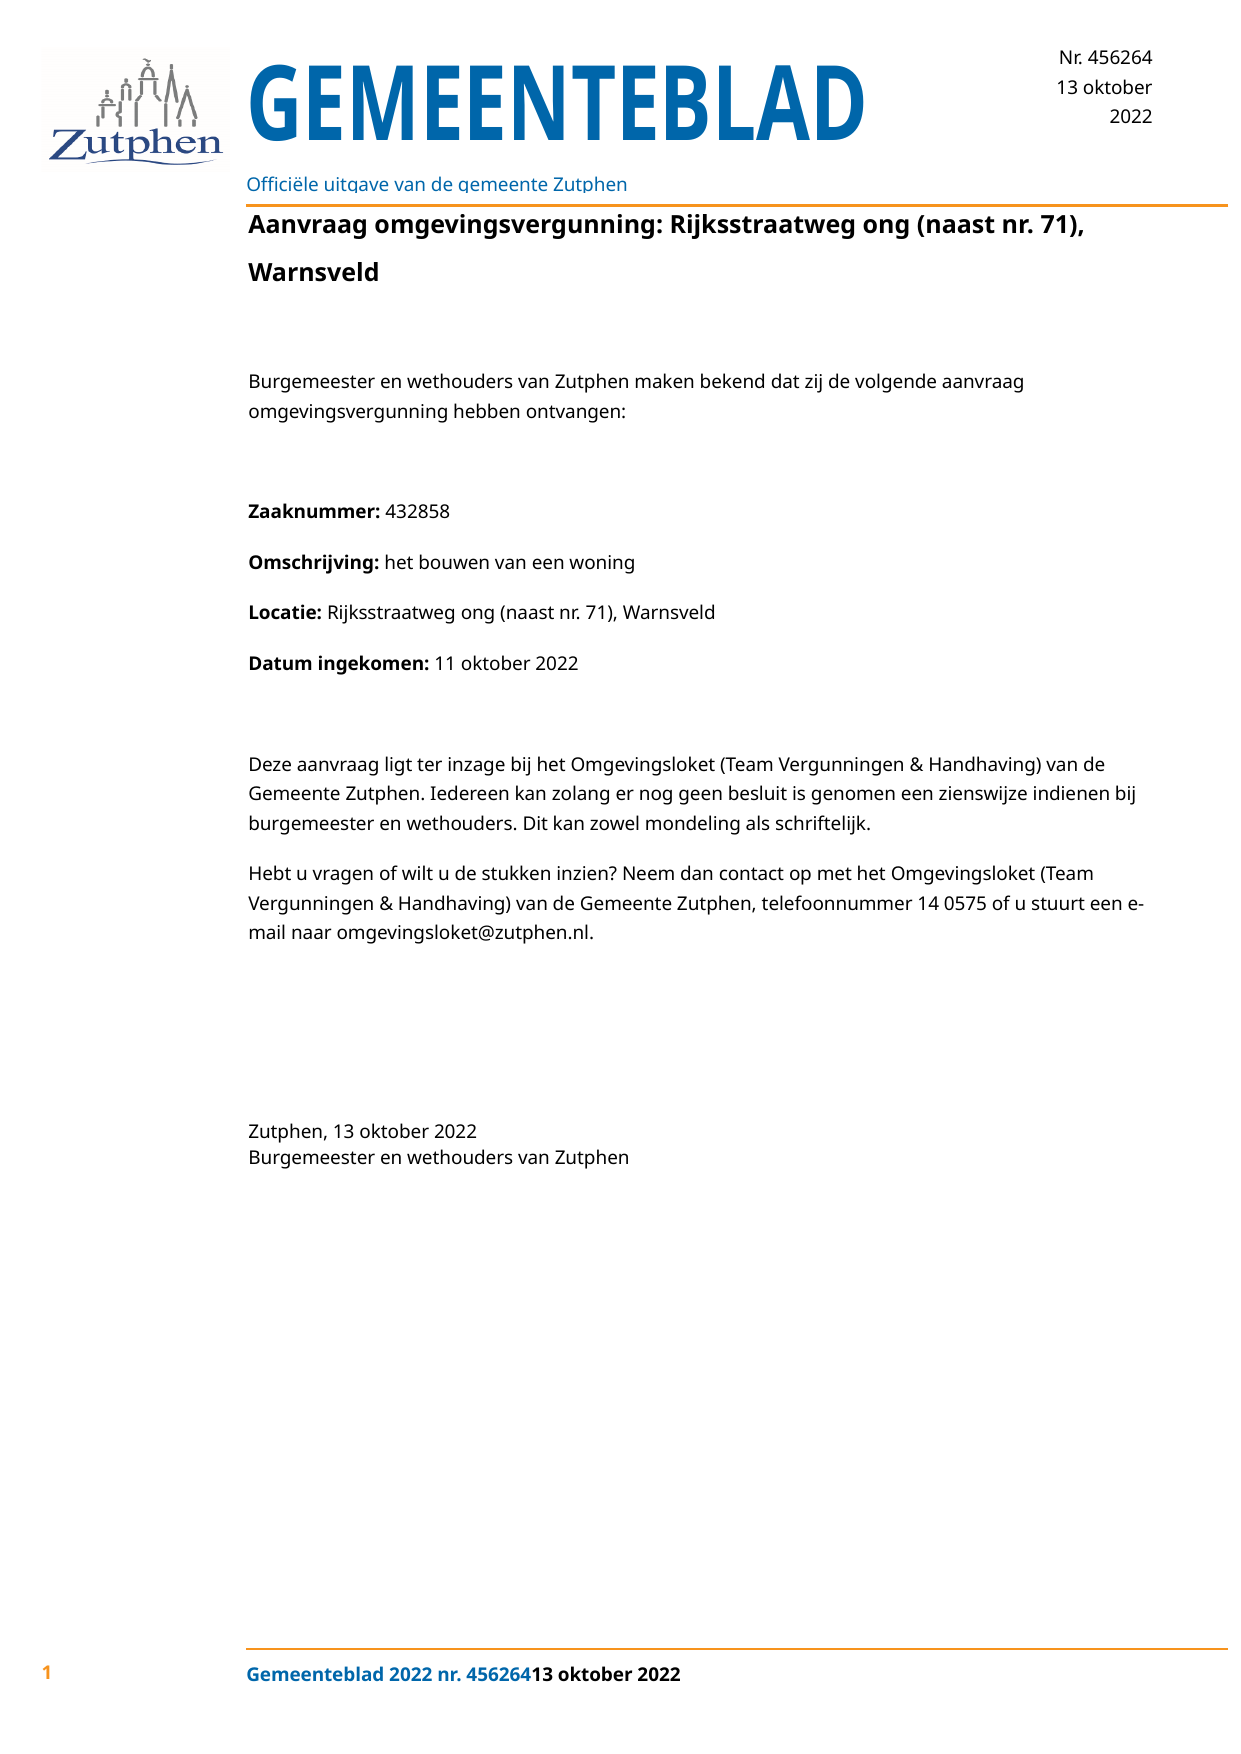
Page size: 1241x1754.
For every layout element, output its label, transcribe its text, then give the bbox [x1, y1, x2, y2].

text Zutphen, 13 oktober 2022 [248, 1119, 1152, 1144]
text Omschrijving: het bouwen van een woning [248, 549, 1152, 575]
text Datum ingekomen: 11 oktober 2022 [248, 650, 1152, 676]
text Zaaknummer: 432858 [248, 499, 1152, 524]
text Aanvraag omgevingsvergunning: Rijksstraatweg ong (naast nr. 71), Warnsveld [248, 207, 1152, 288]
text Deze aanvraag ligt ter inzage bij het Omgevingsloket (Team Vergunningen & Handhaving) van de Gemeente Zutphen. Iedereen kan zolang er nog geen besluit is genomen een zienswijze indienen bij burgemeester en wethouders. Dit kan zowel mondeling als schriftelijk. [248, 751, 1152, 836]
text Burgemeester en wethouders van Zutphen [248, 1144, 1152, 1170]
text Hebt u vragen of wilt u de stukken inzien? Neem dan contact op met het Omgevingsloket (Team Vergunningen & Handhaving) van de Gemeente Zutphen, telefoonnummer 14 0575 of u stuurt een e-mail naar omgevingsloket@zutphen.nl. [248, 860, 1152, 945]
text Locatie: Rijksstraatweg ong (naast nr. 71), Warnsveld [248, 599, 1152, 625]
picture [41, 47, 231, 172]
text Burgemeester en wethouders van Zutphen maken bekend dat zij de volgende aanvraag omgevingsvergunning hebben ontvangen: [248, 368, 1152, 424]
